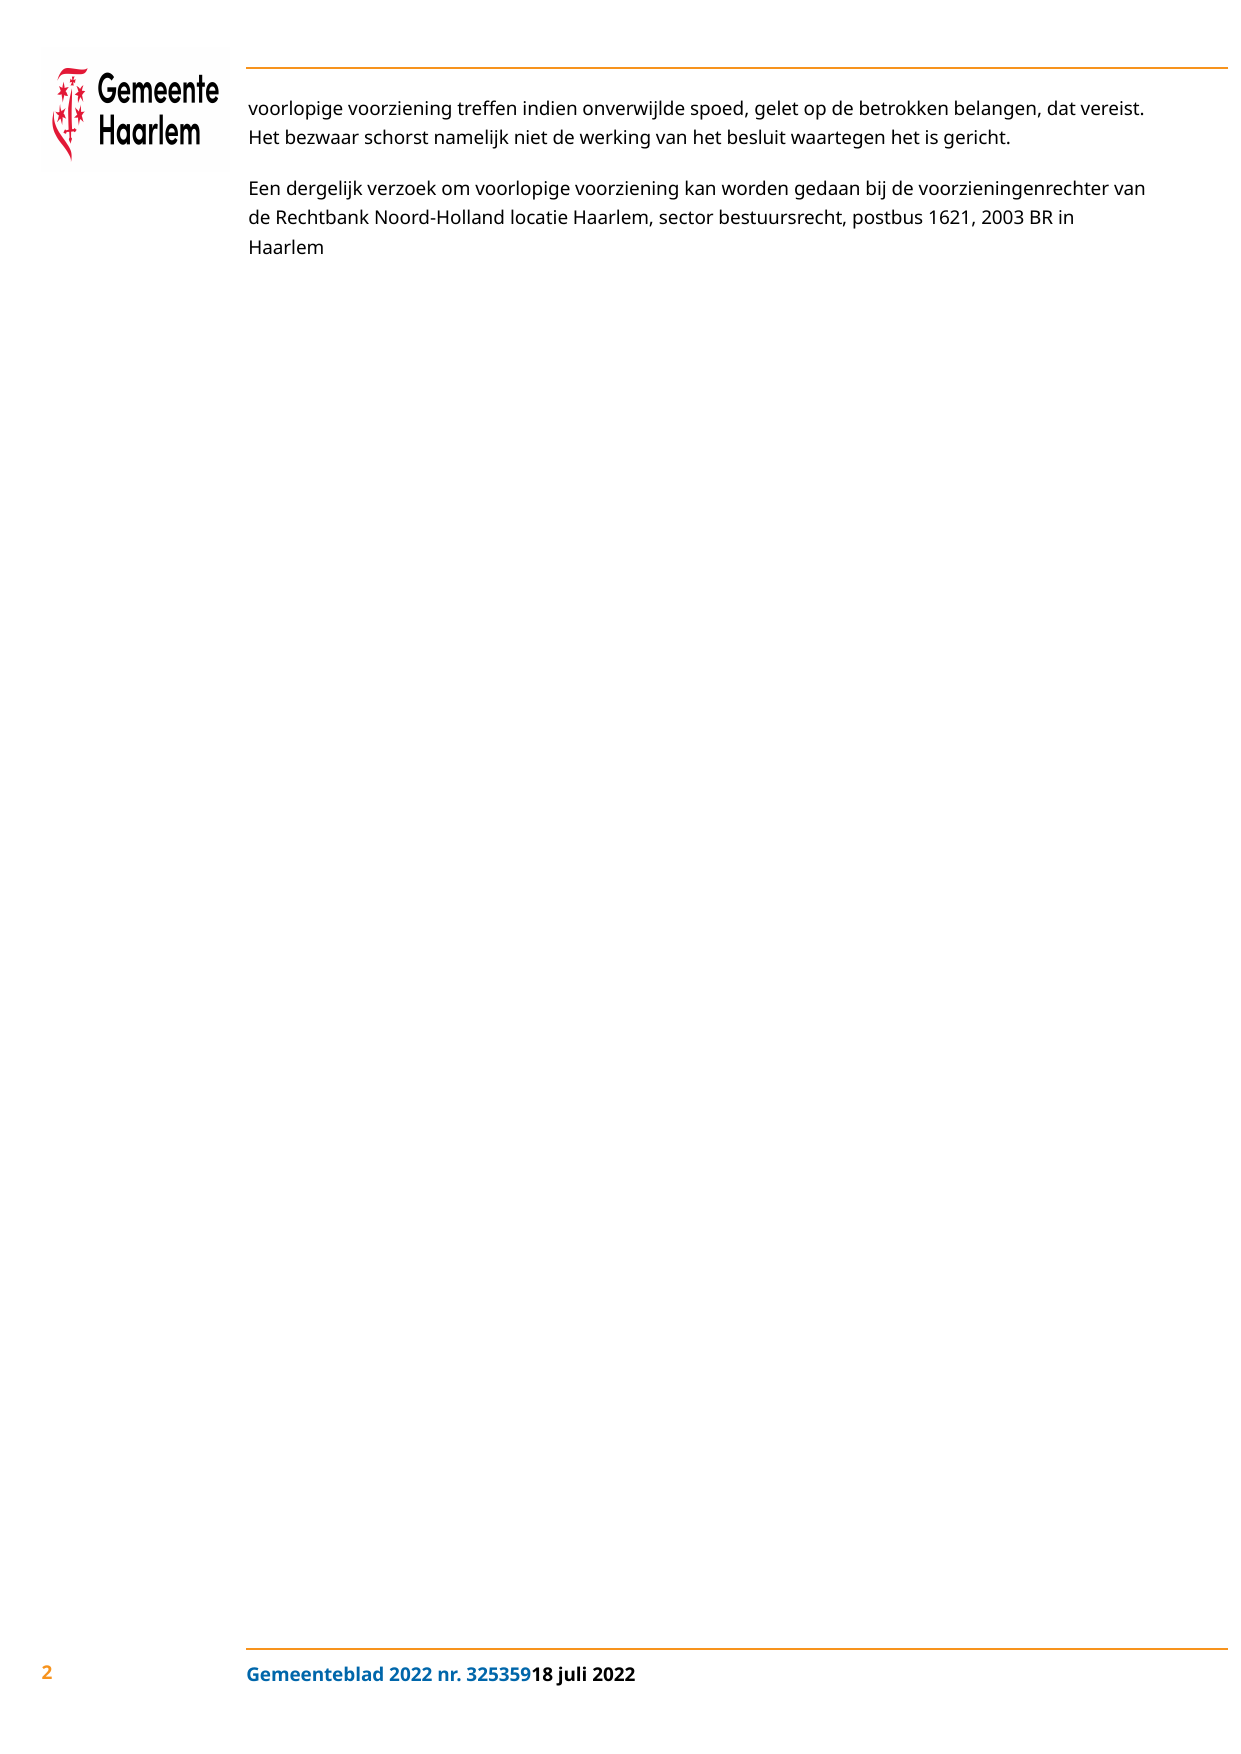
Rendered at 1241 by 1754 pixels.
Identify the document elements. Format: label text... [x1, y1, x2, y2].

picture [41, 47, 231, 172]
text voorlopige voorziening treffen indien onverwijlde spoed, gelet op de betrokken belangen, dat vereist. Het bezwaar schorst namelijk niet de werking van het besluit waartegen het is gericht. [248, 95, 1152, 150]
text Een dergelijk verzoek om voorlopige voorziening kan worden gedaan bij de voorzieningenrechter van de Rechtbank Noord-Holland locatie Haarlem, sector bestuursrecht, postbus 1621, 2003 BR in Haarlem [248, 175, 1152, 260]
